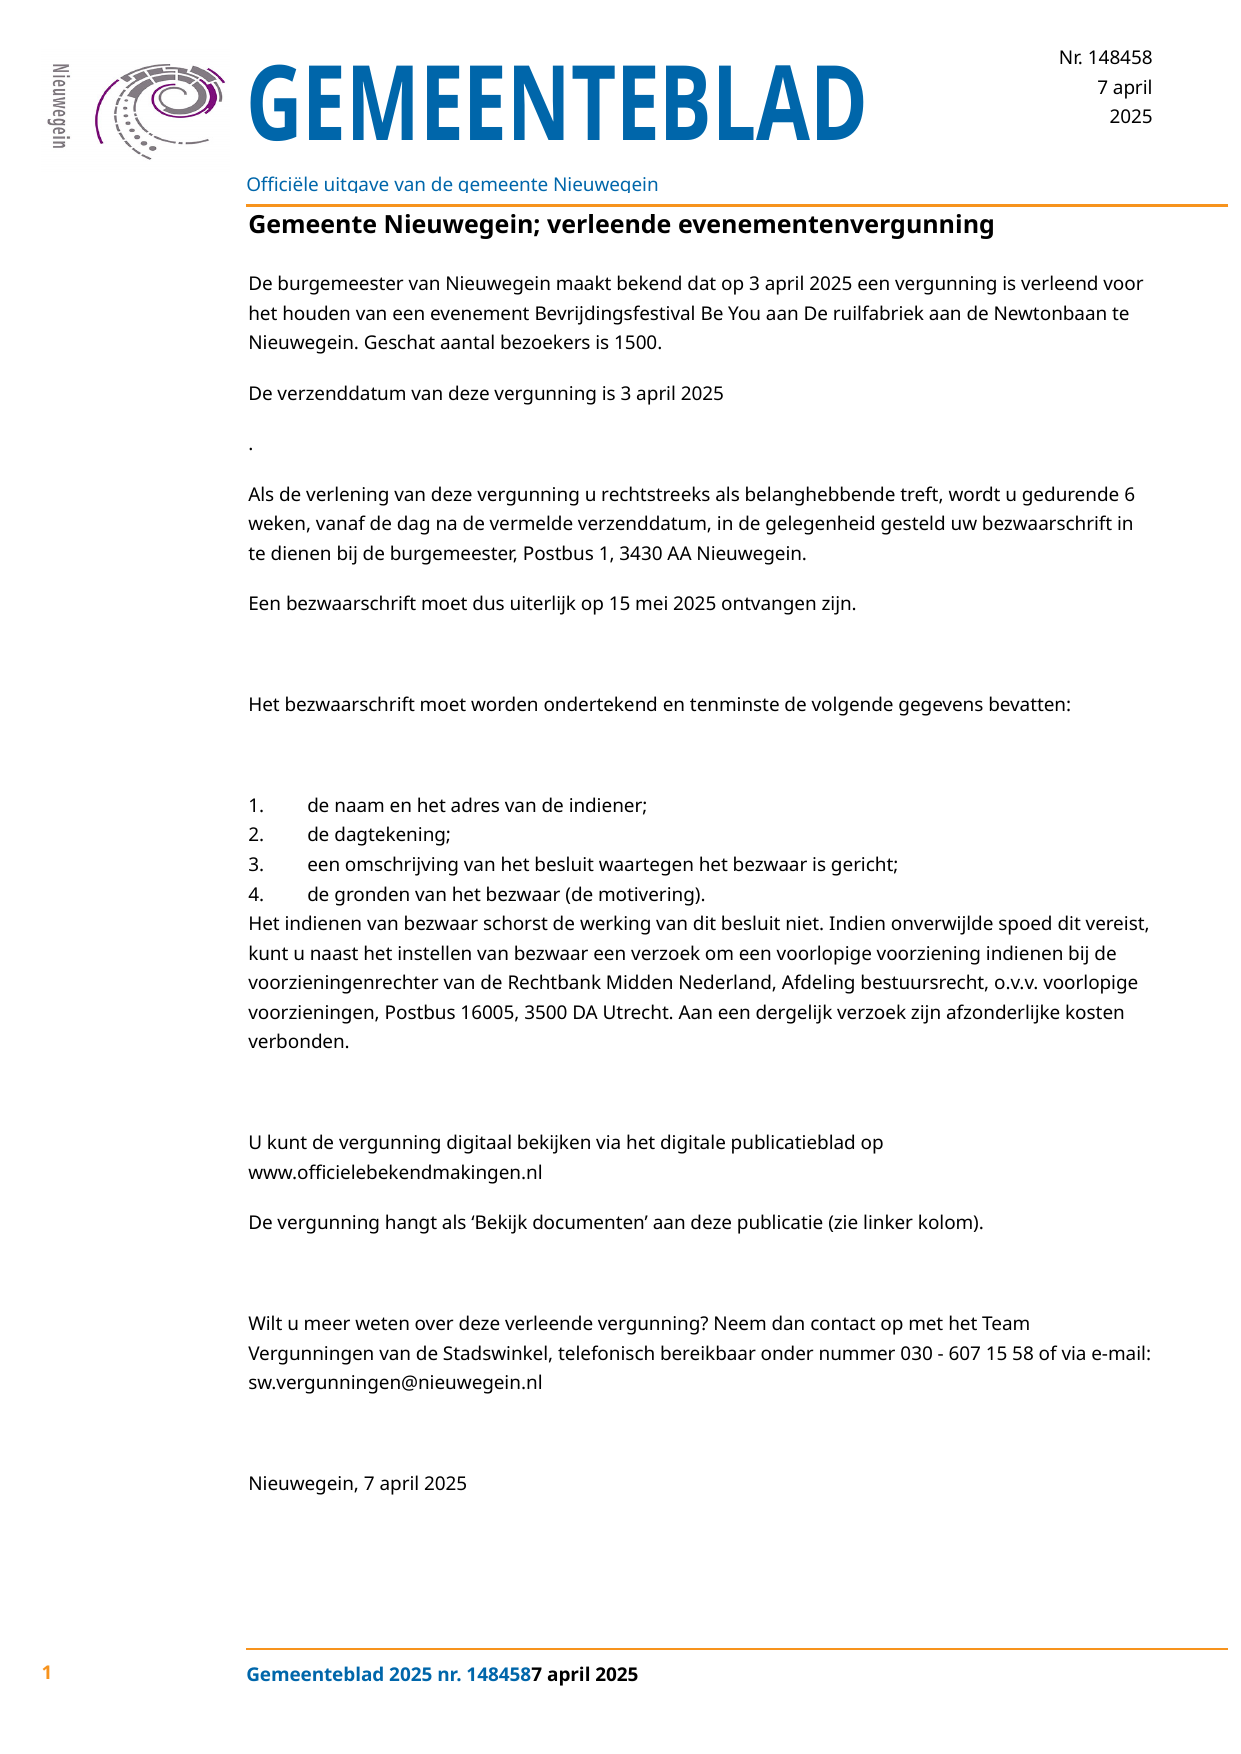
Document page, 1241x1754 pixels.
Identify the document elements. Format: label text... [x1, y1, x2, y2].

list de dagtekening; [248, 822, 1152, 847]
text Het bezwaarschrift moet worden ondertekend en tenminste de volgende gegevens bevatten: [248, 691, 1152, 717]
list een omschrijving van het besluit waartegen het bezwaar is gericht; [248, 851, 1152, 877]
text De burgemeester van Nieuwegein maakt bekend dat op 3 april 2025 een vergunning is verleend voor het houden van een evenement Bevrijdingsfestival Be You aan De ruilfabriek aan de Newtonbaan te Nieuwegein. Geschat aantal bezoekers is 1500. [248, 270, 1152, 355]
text Een bezwaarschrift moet dus uiterlijk op 15 mei 2025 ontvangen zijn. [248, 590, 1152, 616]
text . [248, 430, 1152, 456]
text De verzenddatum van deze vergunning is 3 april 2025 [248, 380, 1152, 406]
picture [41, 47, 231, 172]
text De vergunning hangt als ‘Bekijk documenten’ aan deze publicatie (zie linker kolom). [248, 1209, 1152, 1235]
list de gronden van het bezwaar (de motivering). [248, 881, 1152, 906]
text Nieuwegein, 7 april 2025 [248, 1470, 1152, 1496]
text Als de verlening van deze vergunning u rechtstreeks als belanghebbende treft, wordt u gedurende 6 weken, vanaf de dag na de vermelde verzenddatum, in de gelegenheid gesteld uw bezwaarschrift in te dienen bij de burgemeester, Postbus 1, 3430 AA Nieuwegein. [248, 481, 1152, 566]
text U kunt de vergunning digitaal bekijken via het digitale publicatieblad op www.officielebekendmakingen.nl [248, 1129, 1152, 1185]
text Het indienen van bezwaar schorst de werking van dit besluit niet. Indien onverwijlde spoed dit vereist, kunt u naast het instellen van bezwaar een verzoek om een voorlopige voorziening indienen bij de voorzieningenrechter van de Rechtbank Midden Nederland, Afdeling bestuursrecht, o.v.v. voorlopige voorzieningen, Postbus 16005, 3500 DA Utrecht. Aan een dergelijk verzoek zijn afzonderlijke kosten verbonden. [248, 910, 1152, 1054]
text Gemeente Nieuwegein; verleende evenementenvergunning [248, 207, 1152, 241]
list de naam en het adres van de indiener; [248, 792, 1152, 818]
text Wilt u meer weten over deze verleende vergunning? Neem dan contact op met het Team Vergunningen van de Stadswinkel, telefonisch bereikbaar onder nummer 030 - 607 15 58 of via e-mail: sw.vergunningen@nieuwegein.nl [248, 1310, 1152, 1395]
